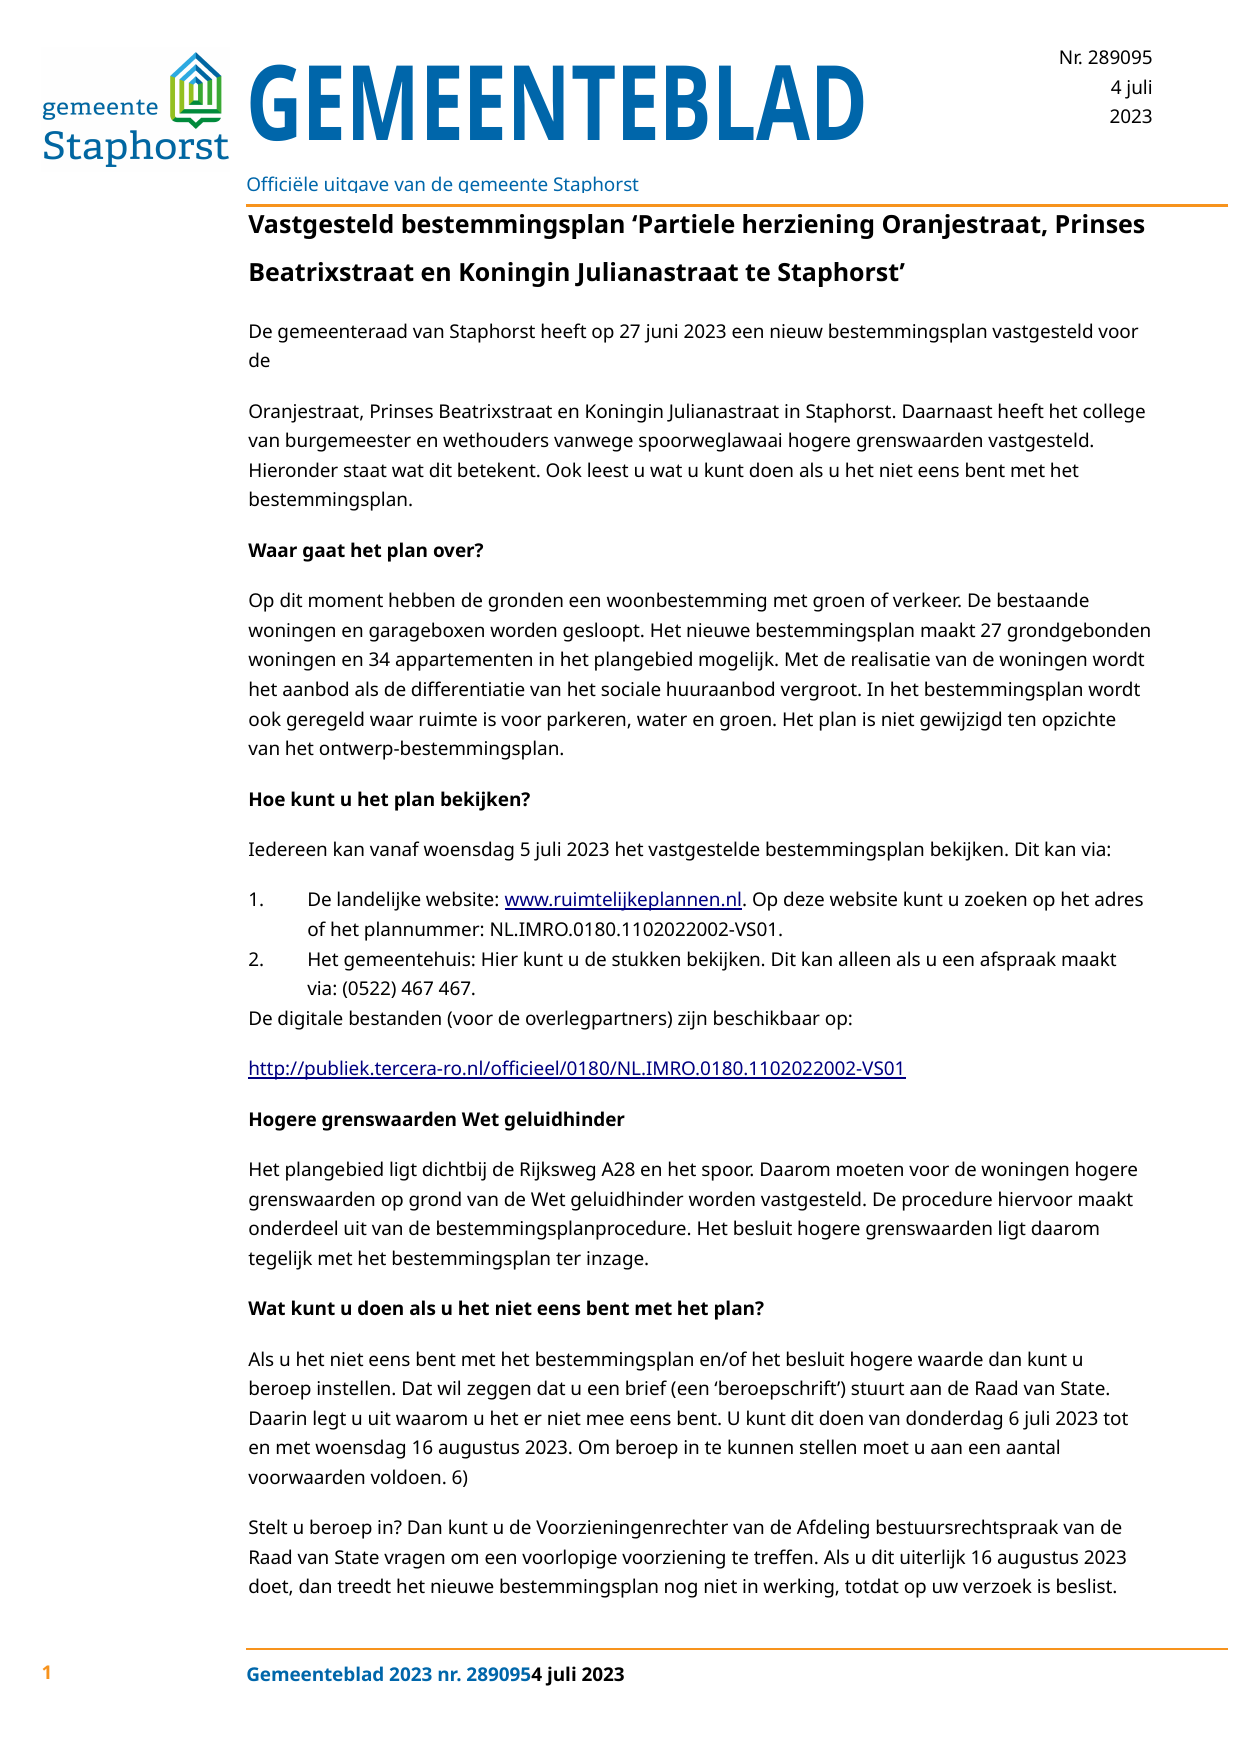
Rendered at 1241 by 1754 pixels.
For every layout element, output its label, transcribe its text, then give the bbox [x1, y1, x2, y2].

text Oranjestraat, Prinses Beatrixstraat en Koningin Julianastraat in Staphorst. Daarnaast heeft het college van burgemeester en wethouders vanwege spoorweglawaai hogere grenswaarden vastgesteld. Hieronder staat wat dit betekent. Ook leest u wat u kunt doen als u het niet eens bent met het bestemmingsplan. [248, 398, 1152, 512]
text Stelt u beroep in? Dan kunt u de Voorzieningenrechter van de Afdeling bestuursrechtspraak van de Raad van State vragen om een voorlopige voorziening te treffen. Als u dit uiterlijk 16 augustus 2023 doet, dan treedt het nieuwe bestemmingsplan nog niet in werking, totdat op uw verzoek is beslist. [248, 1514, 1152, 1599]
text Hogere grenswaarden Wet geluidhinder [248, 1106, 1152, 1132]
text Hoe kunt u het plan bekijken? [248, 786, 1152, 812]
text Waar gaat het plan over? [248, 537, 1152, 563]
list Het gemeentehuis: Hier kunt u de stukken bekijken. Dit kan alleen als u een afspraak maakt via: (0522) 467 467. [248, 946, 1152, 1001]
text Wat kunt u doen als u het niet eens bent met het plan? [248, 1295, 1152, 1321]
text Het plangebied ligt dichtbij de Rijksweg A28 en het spoor. Daarom moeten voor de woningen hogere grenswaarden op grond van de Wet geluidhinder worden vastgesteld. De procedure hiervoor maakt onderdeel uit van de bestemmingsplanprocedure. Het besluit hogere grenswaarden ligt daarom tegelijk met het bestemmingsplan ter inzage. [248, 1156, 1152, 1271]
text http://publiek.tercera-ro.nl/officieel/0180/NL.IMRO.0180.1102022002-VS01 [248, 1055, 1152, 1081]
picture [41, 47, 231, 172]
text Iedereen kan vanaf woensdag 5 juli 2023 het vastgestelde bestemmingsplan bekijken. Dit kan via: [248, 836, 1152, 862]
list De landelijke website: www.ruimtelijkeplannen.nl. Op deze website kunt u zoeken op het adres of het plannummer: NL.IMRO.0180.1102022002-VS01. [248, 887, 1152, 942]
text De gemeenteraad van Staphorst heeft op 27 juni 2023 een nieuw bestemmingsplan vastgesteld voor de [248, 318, 1152, 373]
text De digitale bestanden (voor de overlegpartners) zijn beschikbaar op: [248, 1005, 1152, 1031]
text Op dit moment hebben de gronden een woonbestemming met groen of verkeer. De bestaande woningen en garageboxen worden gesloopt. Het nieuwe bestemmingsplan maakt 27 grondgebonden woningen en 34 appartementen in het plangebied mogelijk. Met de realisatie van de woningen wordt het aanbod als de differentiatie van het sociale huuraanbod vergroot. In het bestemmingsplan wordt ook geregeld waar ruimte is voor parkeren, water en groen. Het plan is niet gewijzigd ten opzichte van het ontwerp-bestemmingsplan. [248, 587, 1152, 761]
text Vastgesteld bestemmingsplan ‘Partiele herziening Oranjestraat, Prinses Beatrixstraat en Koningin Julianastraat te Staphorst’ [248, 207, 1152, 288]
text Als u het niet eens bent met het bestemmingsplan en/of het besluit hogere waarde dan kunt u beroep instellen. Dat wil zeggen dat u een brief (een ‘beroepschrift’) stuurt aan de Raad van State. Daarin legt u uit waarom u het er niet mee eens bent. U kunt dit doen van donderdag 6 juli 2023 tot en met woensdag 16 augustus 2023. Om beroep in te kunnen stellen moet u aan een aantal voorwaarden voldoen. 6) [248, 1346, 1152, 1490]
